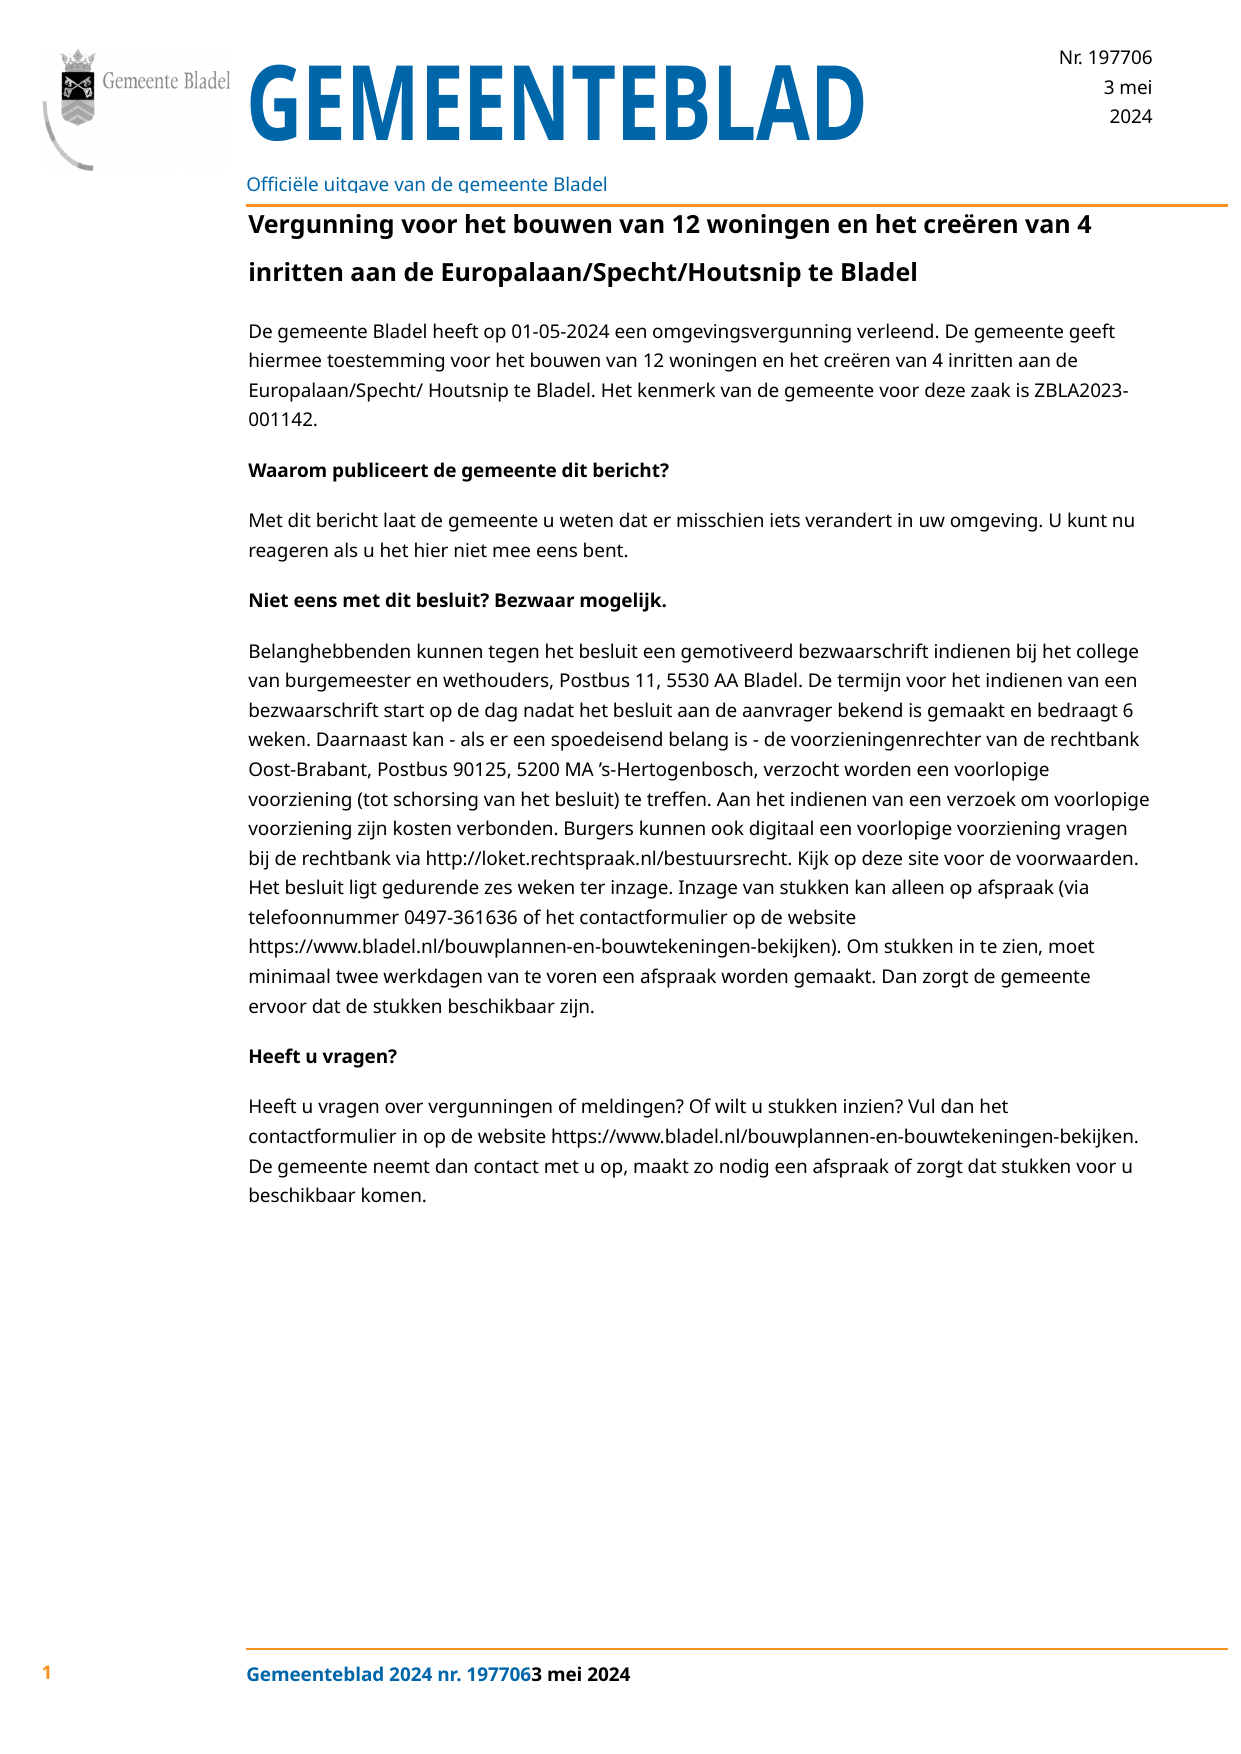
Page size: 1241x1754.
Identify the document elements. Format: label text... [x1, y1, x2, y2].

text Heeft u vragen? [248, 1043, 1152, 1069]
text Heeft u vragen over vergunningen of meldingen? Of wilt u stukken inzien? Vul dan het contactformulier in op de website https://www.bladel.nl/bouwplannen-en-bouwtekeningen-bekijken. De gemeente neemt dan contact met u op, maakt zo nodig een afspraak of zorgt dat stukken voor u beschikbaar komen. [248, 1094, 1152, 1208]
text Niet eens met dit besluit? Bezwaar mogelijk. [248, 587, 1152, 613]
text Belanghebbenden kunnen tegen het besluit een gemotiveerd bezwaarschrift indienen bij het college van burgemeester en wethouders, Postbus 11, 5530 AA Bladel. De termijn voor het indienen van een bezwaarschrift start op de dag nadat het besluit aan de aanvrager bekend is gemaakt en bedraagt 6 weken. Daarnaast kan - als er een spoedeisend belang is - de voorzieningenrechter van de rechtbank Oost-Brabant, Postbus 90125, 5200 MA ’s-Hertogenbosch, verzocht worden een voorlopige voorziening (tot schorsing van het besluit) te treffen. Aan het indienen van een verzoek om voorlopige voorziening zijn kosten verbonden. Burgers kunnen ook digitaal een voorlopige voorziening vragen bij de rechtbank via http://loket.rechtspraak.nl/bestuursrecht. Kijk op deze site voor de voorwaarden. Het besluit ligt gedurende zes weken ter inzage. Inzage van stukken kan alleen op afspraak (via telefoonnummer 0497-361636 of het contactformulier op de website https://www.bladel.nl/bouwplannen-en-bouwtekeningen-bekijken). Om stukken in te zien, moet minimaal twee werkdagen van te voren een afspraak worden gemaakt. Dan zorgt de gemeente ervoor dat de stukken beschikbaar zijn. [248, 638, 1152, 1019]
text Vergunning voor het bouwen van 12 woningen en het creëren van 4 inritten aan de Europalaan/Specht/Houtsnip te Bladel [248, 207, 1152, 288]
text Waarom publiceert de gemeente dit bericht? [248, 457, 1152, 483]
picture [41, 47, 231, 172]
text Met dit bericht laat de gemeente u weten dat er misschien iets verandert in uw omgeving. U kunt nu reageren als u het hier niet mee eens bent. [248, 507, 1152, 563]
text De gemeente Bladel heeft op 01-05-2024 een omgevingsvergunning verleend. De gemeente geeft hiermee toestemming voor het bouwen van 12 woningen en het creëren van 4 inritten aan de Europalaan/Specht/ Houtsnip te Bladel. Het kenmerk van de gemeente voor deze zaak is ZBLA2023-001142. [248, 318, 1152, 432]
